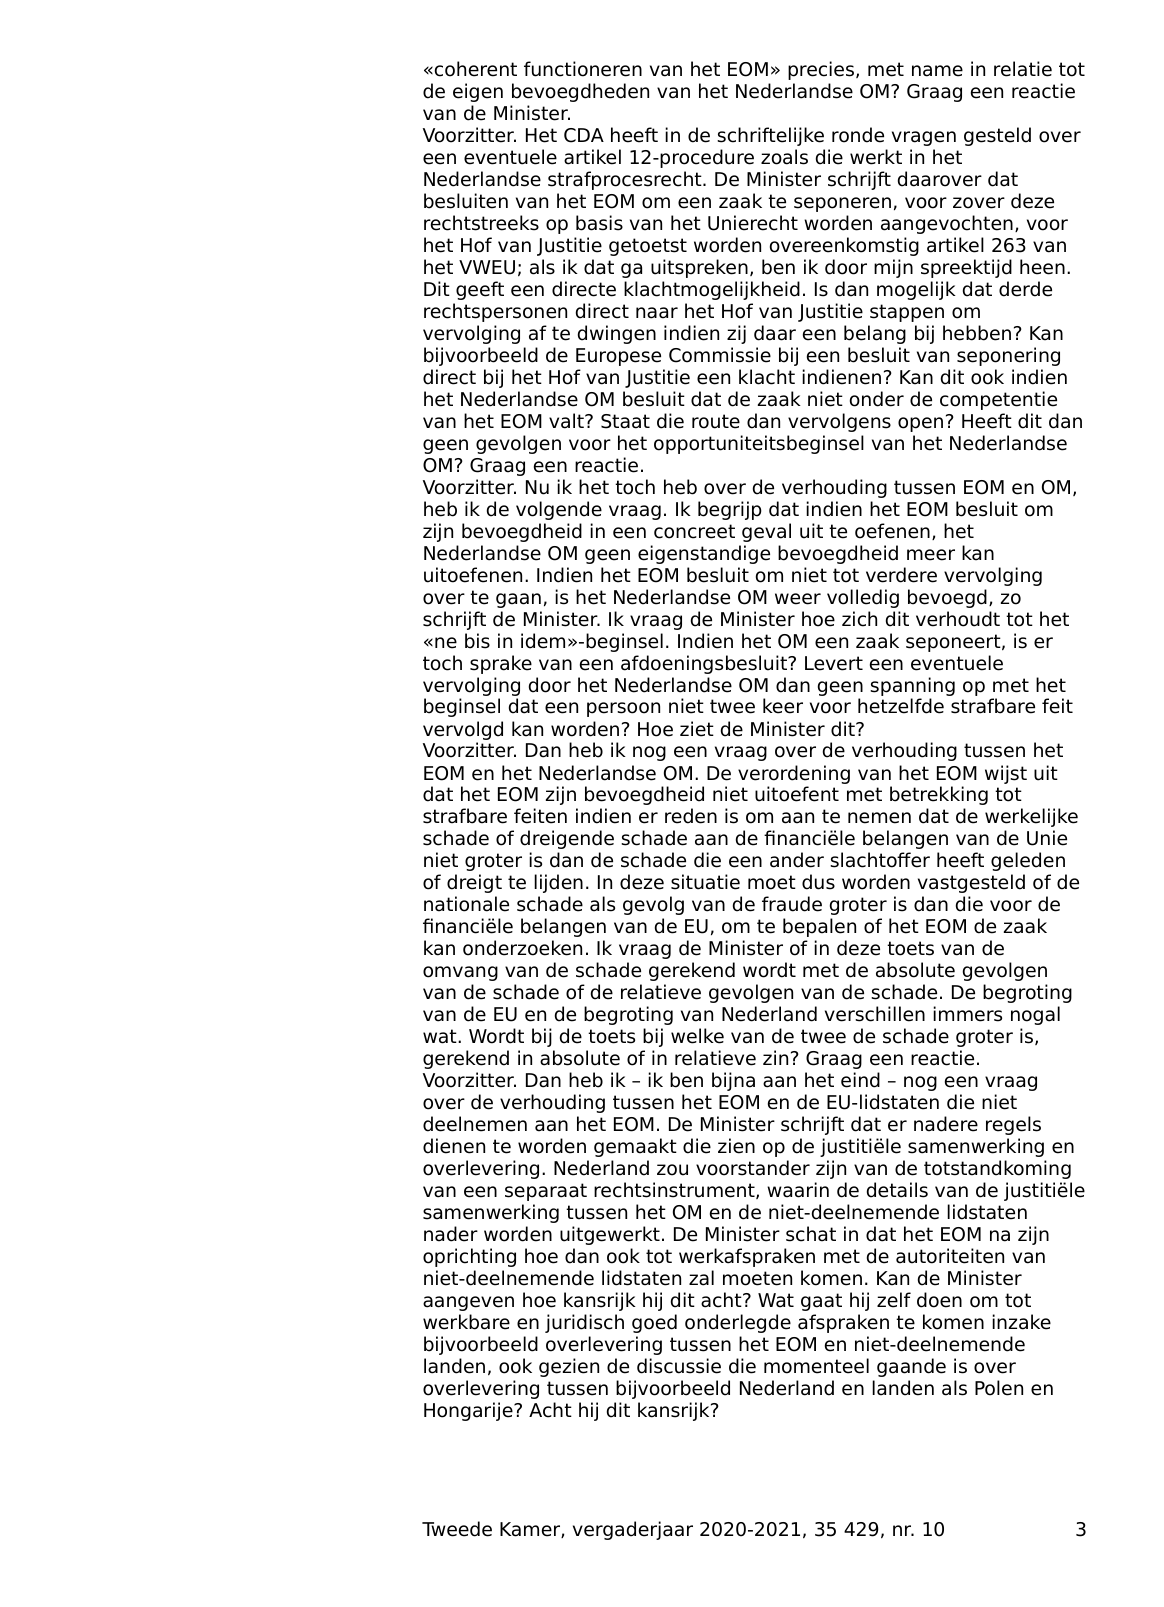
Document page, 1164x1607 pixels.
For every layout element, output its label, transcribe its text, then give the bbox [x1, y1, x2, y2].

text Voorzitter. Nu ik het toch heb over de verhouding tussen EOM en OM, heb ik de volgende vraag. Ik begrijp dat indien het EOM besluit om zijn bevoegdheid in een concreet geval uit te oefenen, het Nederlandse OM geen eigenstandige bevoegdheid meer kan uitoefenen. Indien het EOM besluit om niet tot verdere vervolging over te gaan, is het Nederlandse OM weer volledig bevoegd, zo schrijft de Minister. Ik vraag de Minister hoe zich dit verhoudt tot het «ne bis in idem»-beginsel. Indien het OM een zaak seponeert, is er toch sprake van een afdoeningsbesluit? Levert een eventuele vervolging door het Nederlandse OM dan geen spanning op met het beginsel dat een persoon niet twee keer voor hetzelfde strafbare feit vervolgd kan worden? Hoe ziet de Minister dit? [422, 477, 1087, 740]
text «coherent functioneren van het EOM» precies, met name in relatie tot de eigen bevoegdheden van het Nederlandse OM? Graag een reactie van de Minister. [422, 59, 1087, 125]
text Voorzitter. Het CDA heeft in de schriftelijke ronde vragen gesteld over een eventuele artikel 12-procedure zoals die werkt in het Nederlandse strafprocesrecht. De Minister schrijft daarover dat besluiten van het EOM om een zaak te seponeren, voor zover deze rechtstreeks op basis van het Unierecht worden aangevochten, voor het Hof van Justitie getoetst worden overeenkomstig artikel 263 van het VWEU; als ik dat ga uitspreken, ben ik door mijn spreektijd heen. Dit geeft een directe klachtmogelijkheid. Is dan mogelijk dat derde rechtspersonen direct naar het Hof van Justitie stappen om vervolging af te dwingen indien zij daar een belang bij hebben? Kan bijvoorbeeld de Europese Commissie bij een besluit van seponering direct bij het Hof van Justitie een klacht indienen? Kan dit ook indien het Nederlandse OM besluit dat de zaak niet onder de competentie van het EOM valt? Staat die route dan vervolgens open? Heeft dit dan geen gevolgen voor het opportuniteitsbeginsel van het Nederlandse OM? Graag een reactie. [422, 125, 1087, 477]
text Voorzitter. Dan heb ik nog een vraag over de verhouding tussen het EOM en het Nederlandse OM. De verordening van het EOM wijst uit dat het EOM zijn bevoegdheid niet uitoefent met betrekking tot strafbare feiten indien er reden is om aan te nemen dat de werkelijke schade of dreigende schade aan de financiële belangen van de Unie niet groter is dan de schade die een ander slachtoffer heeft geleden of dreigt te lijden. In deze situatie moet dus worden vastgesteld of de nationale schade als gevolg van de fraude groter is dan die voor de financiële belangen van de EU, om te bepalen of het EOM de zaak kan onderzoeken. Ik vraag de Minister of in deze toets van de omvang van de schade gerekend wordt met de absolute gevolgen van de schade of de relatieve gevolgen van de schade. De begroting van de EU en de begroting van Nederland verschillen immers nogal wat. Wordt bij de toets bij welke van de twee de schade groter is, gerekend in absolute of in relatieve zin? Graag een reactie. [422, 740, 1087, 1070]
text Voorzitter. Dan heb ik – ik ben bijna aan het eind – nog een vraag over de verhouding tussen het EOM en de EU-lidstaten die niet deelnemen aan het EOM. De Minister schrijft dat er nadere regels dienen te worden gemaakt die zien op de justitiële samenwerking en overlevering. Nederland zou voorstander zijn van de totstandkoming van een separaat rechtsinstrument, waarin de details van de justitiële samenwerking tussen het OM en de niet-deelnemende lidstaten nader worden uitgewerkt. De Minister schat in dat het EOM na zijn oprichting hoe dan ook tot werkafspraken met de autoriteiten van niet-deelnemende lidstaten zal moeten komen. Kan de Minister aangeven hoe kansrijk hij dit acht? Wat gaat hij zelf doen om tot werkbare en juridisch goed onderlegde afspraken te komen inzake bijvoorbeeld overlevering tussen het EOM en niet-deelnemende landen, ook gezien de discussie die momenteel gaande is over overlevering tussen bijvoorbeeld Nederland en landen als Polen en Hongarije? Acht hij dit kansrijk? [422, 1070, 1087, 1422]
